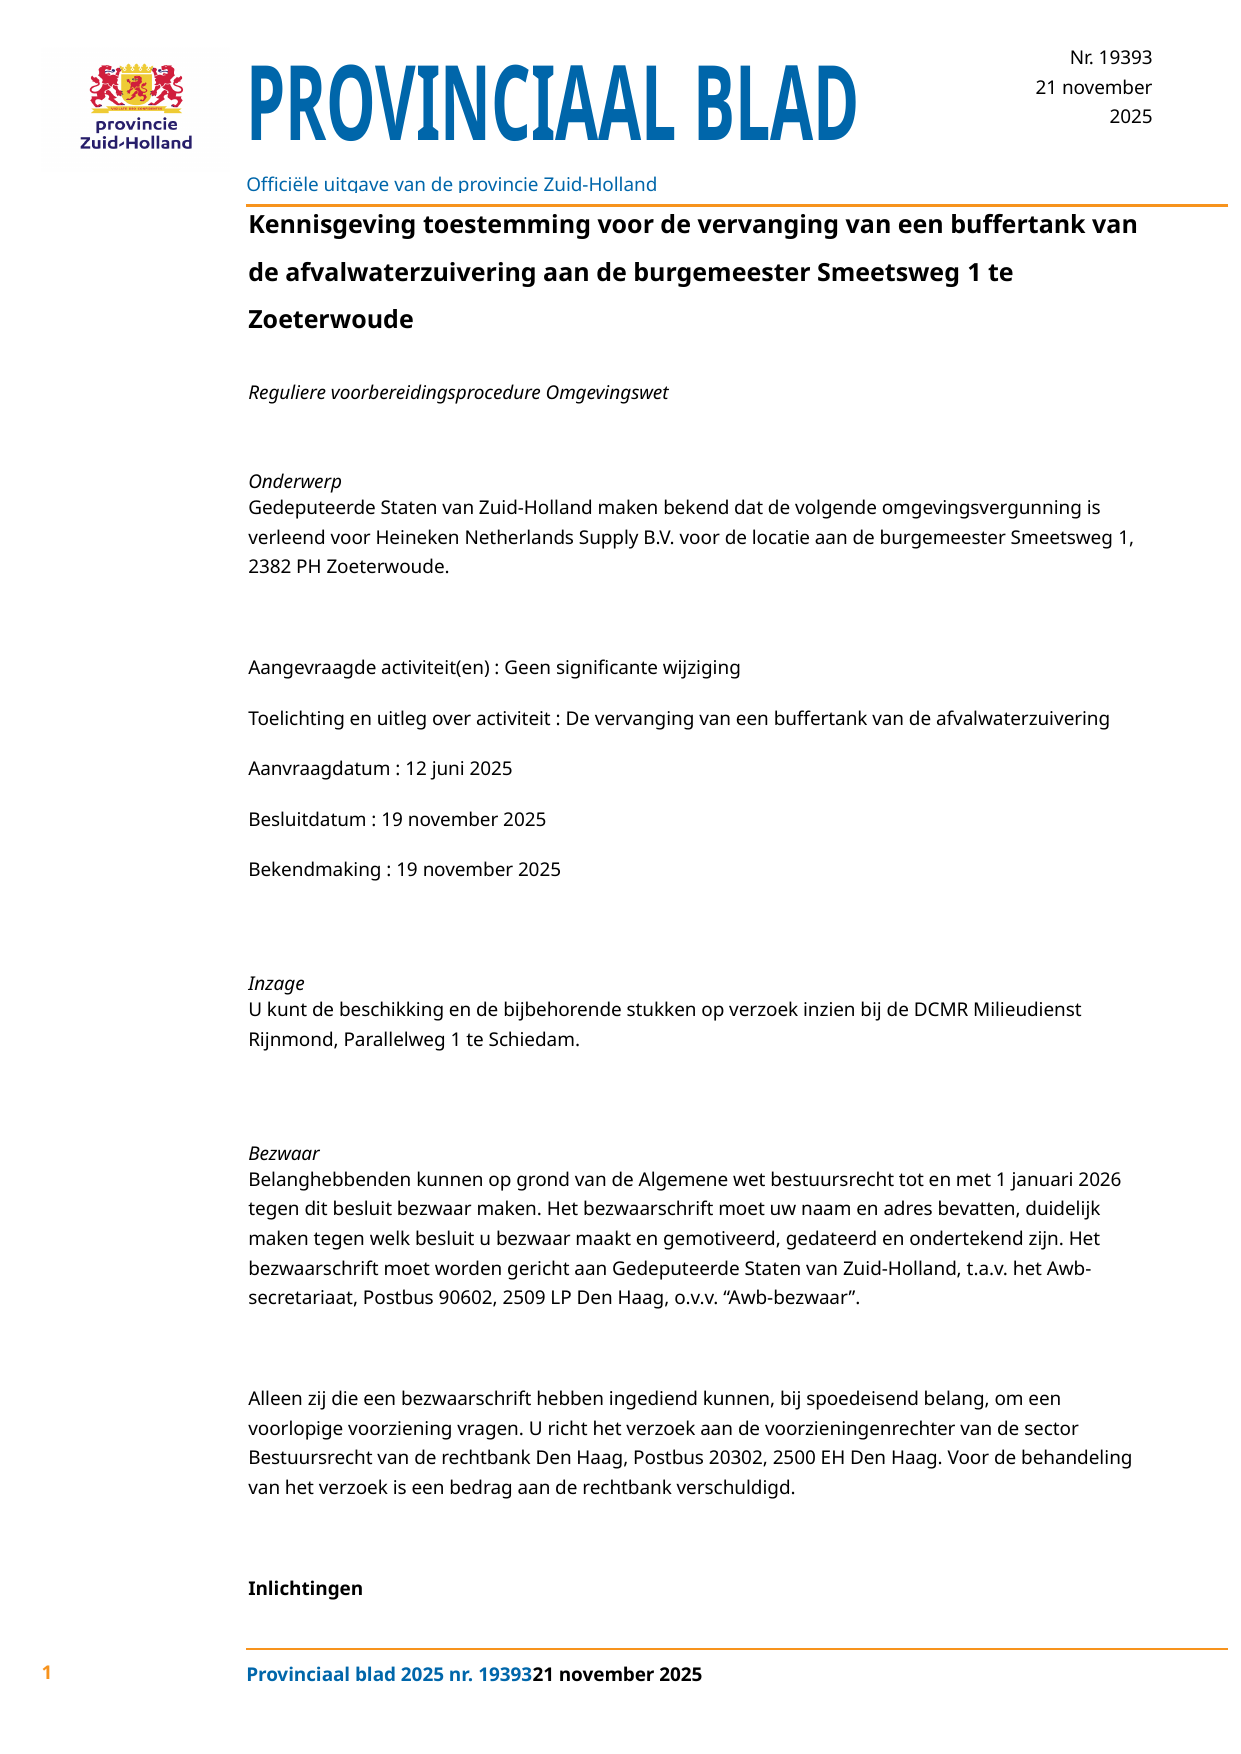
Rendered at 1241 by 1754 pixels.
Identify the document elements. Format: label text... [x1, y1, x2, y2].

text U kunt de beschikking en de bijbehorende stukken op verzoek inzien bij de DCMR Milieudienst Rijnmond, Parallelweg 1 te Schiedam. [248, 996, 1152, 1052]
picture [41, 47, 231, 172]
text Belanghebbenden kunnen op grond van de Algemene wet bestuursrecht tot en met 1 januari 2026 tegen dit besluit bezwaar maken. Het bezwaarschrift moet uw naam en adres bevatten, duidelijk maken tegen welk besluit u bezwaar maakt en gemotiveerd, gedateerd en ondertekend zijn. Het bezwaarschrift moet worden gericht aan Gedeputeerde Staten van Zuid-Holland, t.a.v. het Awb-secretariaat, Postbus 90602, 2509 LP Den Haag, o.v.v. “Awb-bezwaar”. [248, 1166, 1152, 1310]
text Kennisgeving toestemming voor de vervanging van een buffertank van de afvalwaterzuivering aan de burgemeester Smeetsweg 1 te Zoeterwoude [248, 207, 1152, 336]
text Inzage [248, 971, 1152, 996]
text Aangevraagde activiteit(en) : Geen significante wijziging [248, 654, 1152, 680]
text Bezwaar [248, 1140, 1152, 1166]
text Besluitdatum : 19 november 2025 [248, 806, 1152, 831]
text Gedeputeerde Staten van Zuid-Holland maken bekend dat de volgende omgevingsvergunning is verleend voor Heineken Netherlands Supply B.V. voor de locatie aan de burgemeester Smeetsweg 1, 2382 PH Zoeterwoude. [248, 494, 1152, 579]
text Alleen zij die een bezwaarschrift hebben ingediend kunnen, bij spoedeisend belang, om een voorlopige voorziening vragen. U richt het verzoek aan de voorzieningenrechter van de sector Bestuursrecht van de rechtbank Den Haag, Postbus 20302, 2500 EH Den Haag. Voor de behandeling van het verzoek is een bedrag aan de rechtbank verschuldigd. [248, 1385, 1152, 1499]
text Onderwerp [248, 469, 1152, 494]
text Reguliere voorbereidingsprocedure Omgevingswet [248, 379, 1152, 405]
text Bekendmaking : 19 november 2025 [248, 856, 1152, 882]
text Toelichting en uitleg over activiteit : De vervanging van een buffertank van de afvalwaterzuivering [248, 705, 1152, 731]
text Inlichtingen [248, 1575, 1152, 1600]
text Aanvraagdatum : 12 juni 2025 [248, 755, 1152, 781]
